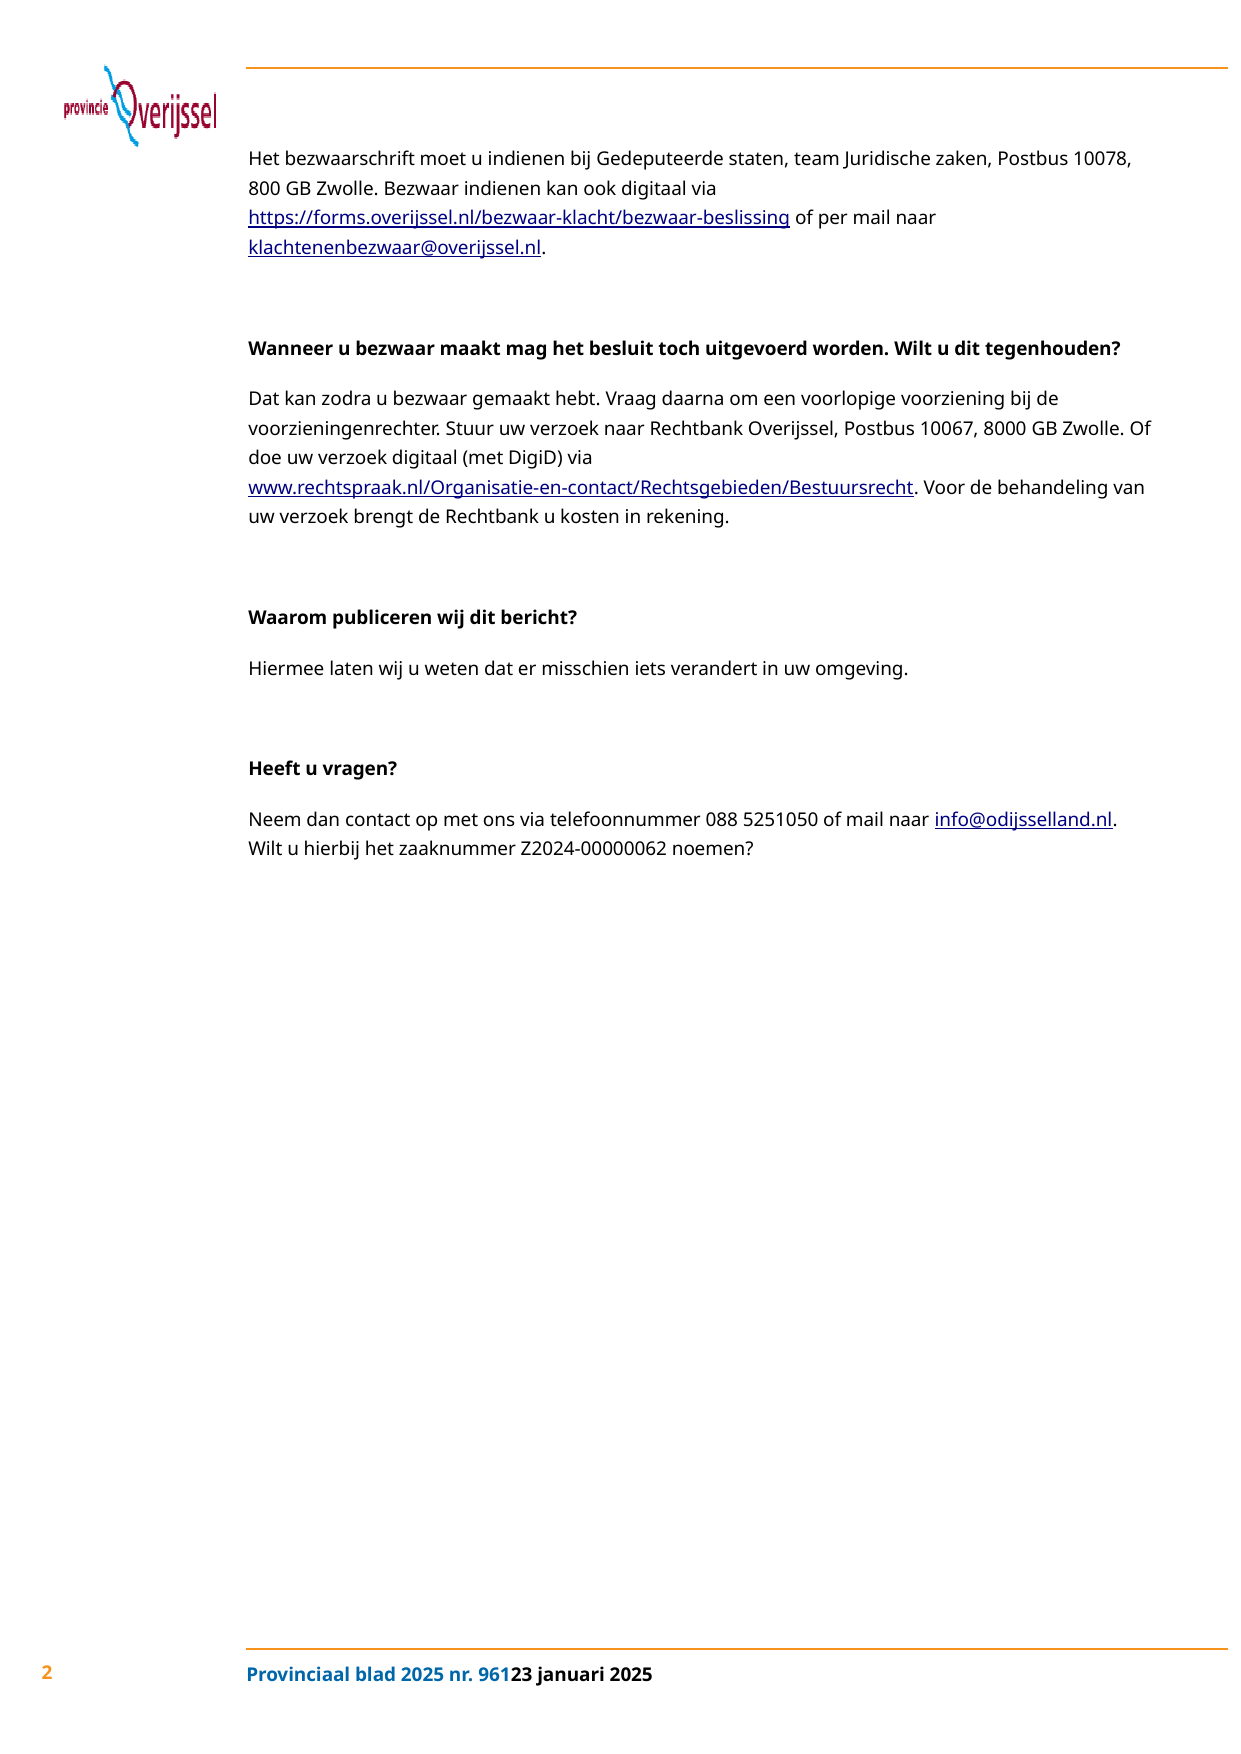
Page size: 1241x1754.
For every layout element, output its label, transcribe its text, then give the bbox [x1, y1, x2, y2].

text Het bezwaarschrift moet u indienen bij Gedeputeerde staten, team Juridische zaken, Postbus 10078, 800 GB Zwolle. Bezwaar indienen kan ook digitaal via https://forms.overijssel.nl/bezwaar-klacht/bezwaar-beslissing of per mail naar klachtenenbezwaar@overijssel.nl. [248, 145, 1152, 260]
text Dat kan zodra u bezwaar gemaakt hebt. Vraag daarna om een voorlopige voorziening bij de voorzieningenrechter. Stuur uw verzoek naar Rechtbank Overijssel, Postbus 10067, 8000 GB Zwolle. Of doe uw verzoek digitaal (met DigiD) via www.rechtspraak.nl/Organisatie-en-contact/Rechtsgebieden/Bestuursrecht. Voor de behandeling van uw verzoek brengt de Rechtbank u kosten in rekening. [248, 385, 1152, 529]
picture [41, 47, 231, 172]
text Heeft u vragen? [248, 756, 1152, 781]
text Wanneer u bezwaar maakt mag het besluit toch uitgevoerd worden. Wilt u dit tegenhouden? [248, 335, 1152, 361]
text Hiermee laten wij u weten dat er misschien iets verandert in uw omgeving. [248, 655, 1152, 681]
text Waarom publiceren wij dit bericht? [248, 604, 1152, 630]
text Neem dan contact op met ons via telefoonnummer 088 5251050 of mail naar info@odijsselland.nl. Wilt u hierbij het zaaknummer Z2024-00000062 noemen? [248, 806, 1152, 861]
